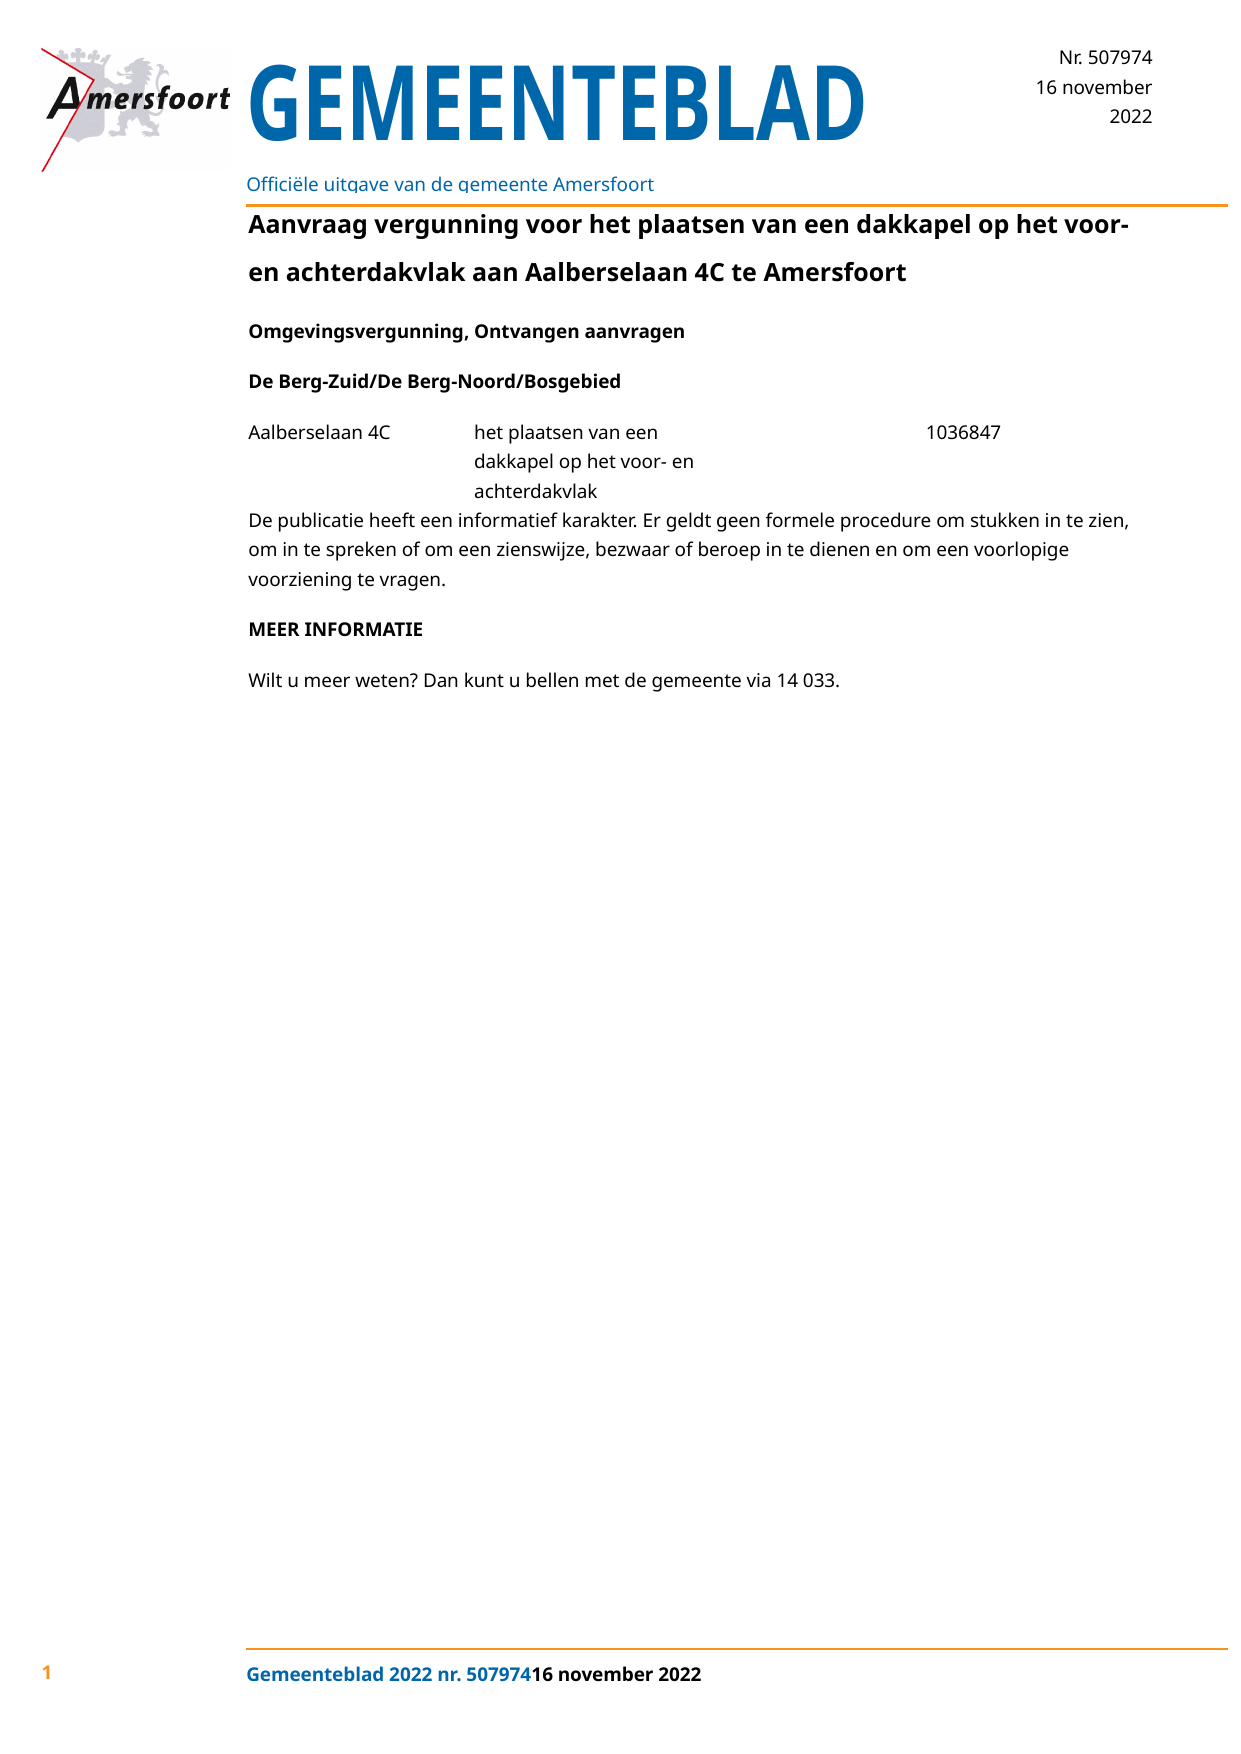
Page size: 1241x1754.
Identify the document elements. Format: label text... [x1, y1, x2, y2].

table_header Aalberselaan 4C [248, 419, 474, 504]
picture [41, 47, 231, 172]
text De Berg-Zuid/De Berg-Noord/Bosgebied [248, 368, 1152, 394]
text Wilt u meer weten? Dan kunt u bellen met de gemeente via 14 033. [248, 667, 1152, 693]
table_header [700, 419, 926, 504]
table_header 1036847 [926, 419, 1152, 504]
table_header het plaatsen van een dakkapel op het voor- en achterdakvlak [474, 419, 700, 504]
text Omgevingsvergunning, Ontvangen aanvragen [248, 318, 1152, 344]
text Aanvraag vergunning voor het plaatsen van een dakkapel op het voor- en achterdakvlak aan Aalberselaan 4C te Amersfoort [248, 207, 1152, 288]
text MEER INFORMATIE [248, 617, 1152, 642]
text De publicatie heeft een informatief karakter. Er geldt geen formele procedure om stukken in te zien, om in te spreken of om een zienswijze, bezwaar of beroep in te dienen en om een voorlopige voorziening te vragen. [248, 507, 1152, 592]
